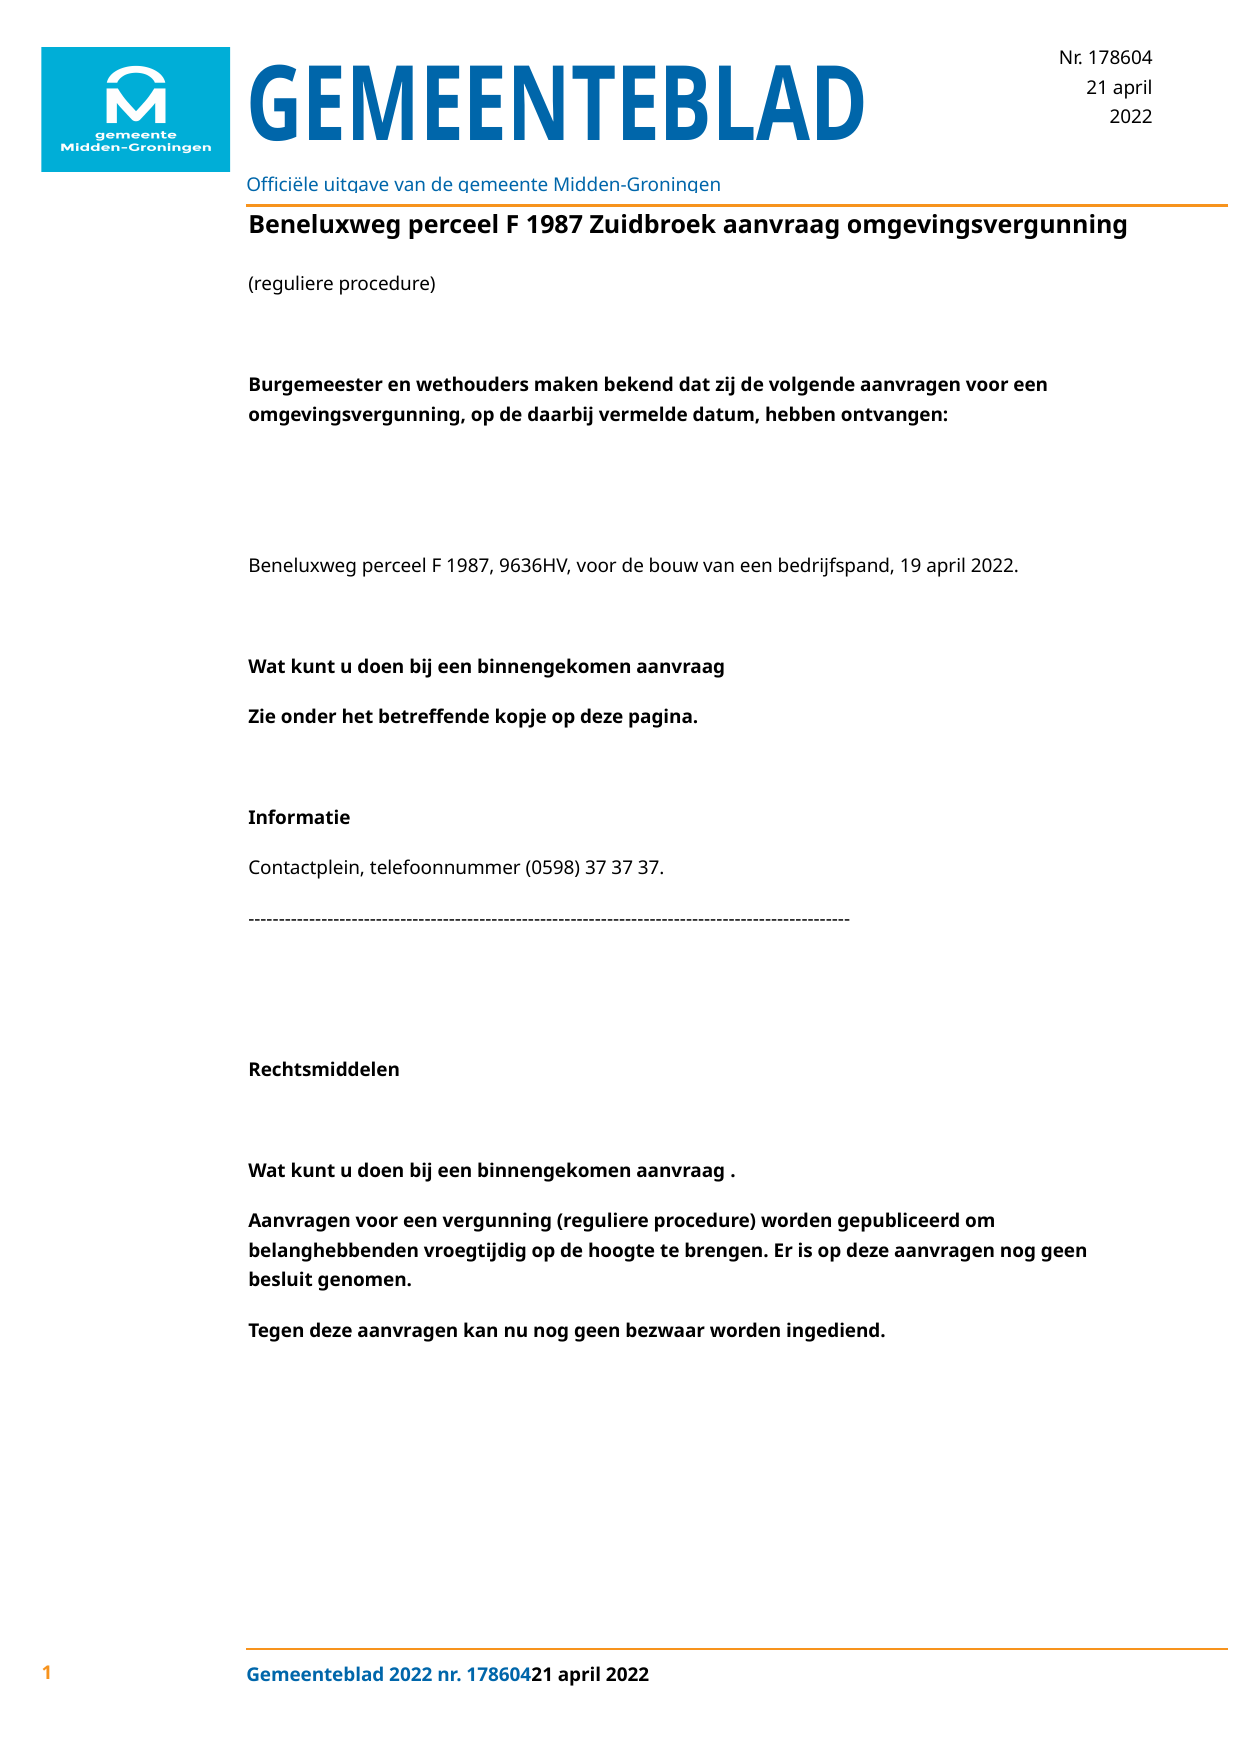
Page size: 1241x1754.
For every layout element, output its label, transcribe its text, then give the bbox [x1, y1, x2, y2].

text Zie onder het betreffende kopje op deze pagina. [248, 703, 1152, 729]
text Wat kunt u doen bij een binnengekomen aanvraag . [248, 1157, 1152, 1183]
text Tegen deze aanvragen kan nu nog geen bezwaar worden ingediend. [248, 1317, 1152, 1343]
text Wat kunt u doen bij een binnengekomen aanvraag [248, 653, 1152, 678]
picture [107, 89, 165, 122]
text Beneluxweg perceel F 1987 Zuidbroek aanvraag omgevingsvergunning [248, 207, 1152, 241]
text --------------------------------------------------------------------------------------------------- [248, 905, 1152, 931]
text Rechtsmiddelen [248, 1056, 1152, 1082]
text Contactplein, telefoonnummer (0598) 37 37 37. [248, 854, 1152, 880]
text Burgemeester en wethouders maken bekend dat zij de volgende aanvragen voor een omgevingsvergunning, op de daarbij vermelde datum, hebben ontvangen: [248, 371, 1152, 426]
picture [108, 66, 164, 82]
text Aanvragen voor een vergunning (reguliere procedure) worden gepubliceerd om belanghebbenden vroegtijdig op de hoogte te brengen. Er is op deze aanvragen nog geen besluit genomen. [248, 1207, 1152, 1292]
text (reguliere procedure) [248, 270, 1152, 296]
text Informatie [248, 804, 1152, 830]
picture [184, 146, 190, 153]
text Beneluxweg perceel F 1987, 9636HV, voor de bouw van een bedrijfspand, 19 april 2022. [248, 552, 1152, 578]
